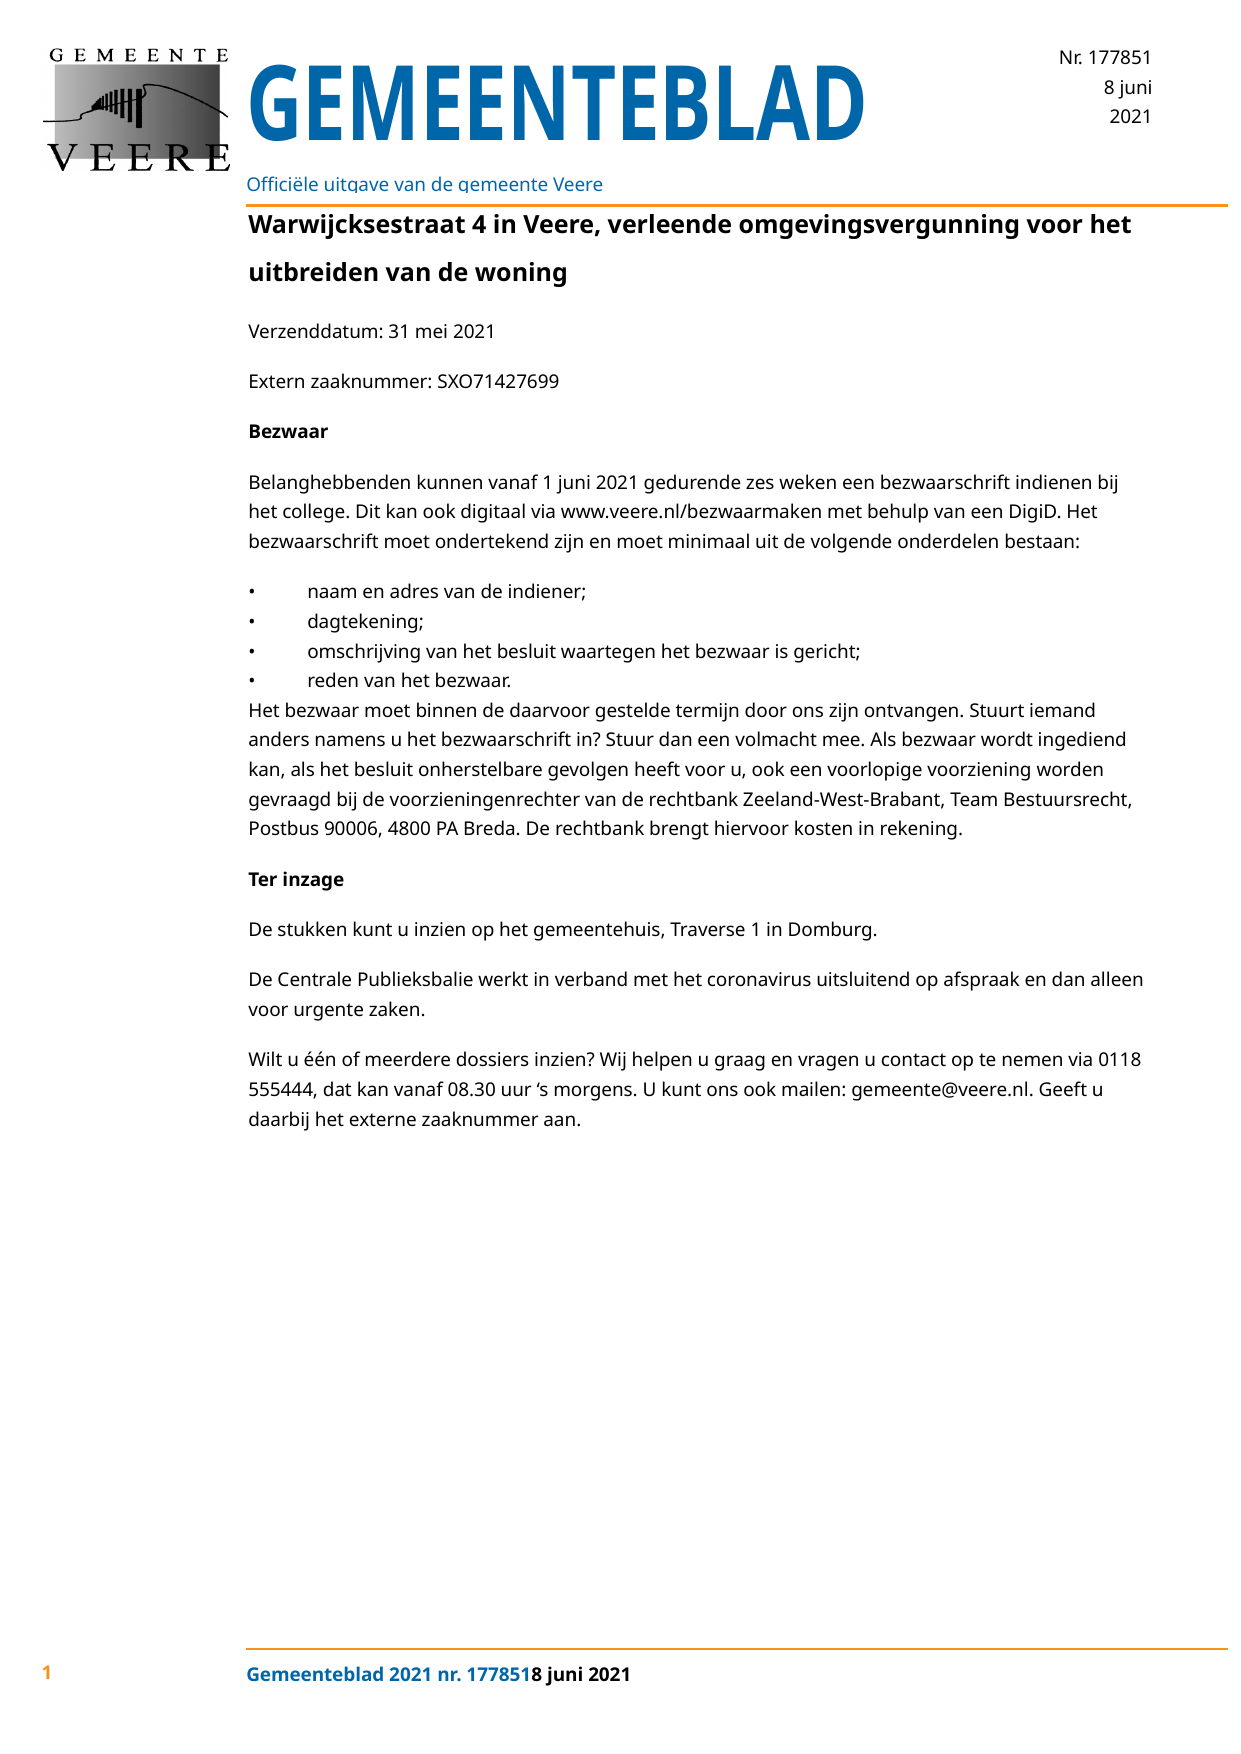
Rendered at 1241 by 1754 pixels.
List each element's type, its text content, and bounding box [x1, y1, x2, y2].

text De stukken kunt u inzien op het gemeentehuis, Traverse 1 in Domburg. [248, 916, 1152, 942]
text Verzenddatum: 31 mei 2021 [248, 318, 1152, 344]
list reden van het bezwaar. [248, 667, 1152, 693]
text Het bezwaar moet binnen de daarvoor gestelde termijn door ons zijn ontvangen. Stuurt iemand anders namens u het bezwaarschrift in? Stuur dan een volmacht mee. Als bezwaar wordt ingediend kan, als het besluit onherstelbare gevolgen heeft voor u, ook een voorlopige voorziening worden gevraagd bij de voorzieningenrechter van de rechtbank Zeeland-West-Brabant, Team Bestuursrecht, Postbus 90006, 4800 PA Breda. De rechtbank brengt hiervoor kosten in rekening. [248, 697, 1152, 841]
text Extern zaaknummer: SXO71427699 [248, 368, 1152, 394]
picture [41, 47, 231, 172]
text Warwijcksestraat 4 in Veere, verleende omgevingsvergunning voor het uitbreiden van de woning [248, 207, 1152, 288]
list omschrijving van het besluit waartegen het bezwaar is gericht; [248, 638, 1152, 664]
list dagtekening; [248, 608, 1152, 634]
text Ter inzage [248, 866, 1152, 892]
text Wilt u één of meerdere dossiers inzien? Wij helpen u graag en vragen u contact op te nemen via 0118 555444, dat kan vanaf 08.30 uur ‘s morgens. U kunt ons ook mailen: gemeente@veere.nl. Geeft u daarbij het externe zaaknummer aan. [248, 1047, 1152, 1132]
text Belanghebbenden kunnen vanaf 1 juni 2021 gedurende zes weken een bezwaarschrift indienen bij het college. Dit kan ook digitaal via www.veere.nl/bezwaarmaken met behulp van een DigiD. Het bezwaarschrift moet ondertekend zijn en moet minimaal uit de volgende onderdelen bestaan: [248, 469, 1152, 554]
text De Centrale Publieksbalie werkt in verband met het coronavirus uitsluitend op afspraak en dan alleen voor urgente zaken. [248, 967, 1152, 1022]
text Bezwaar [248, 419, 1152, 444]
list naam en adres van de indiener; [248, 579, 1152, 604]
